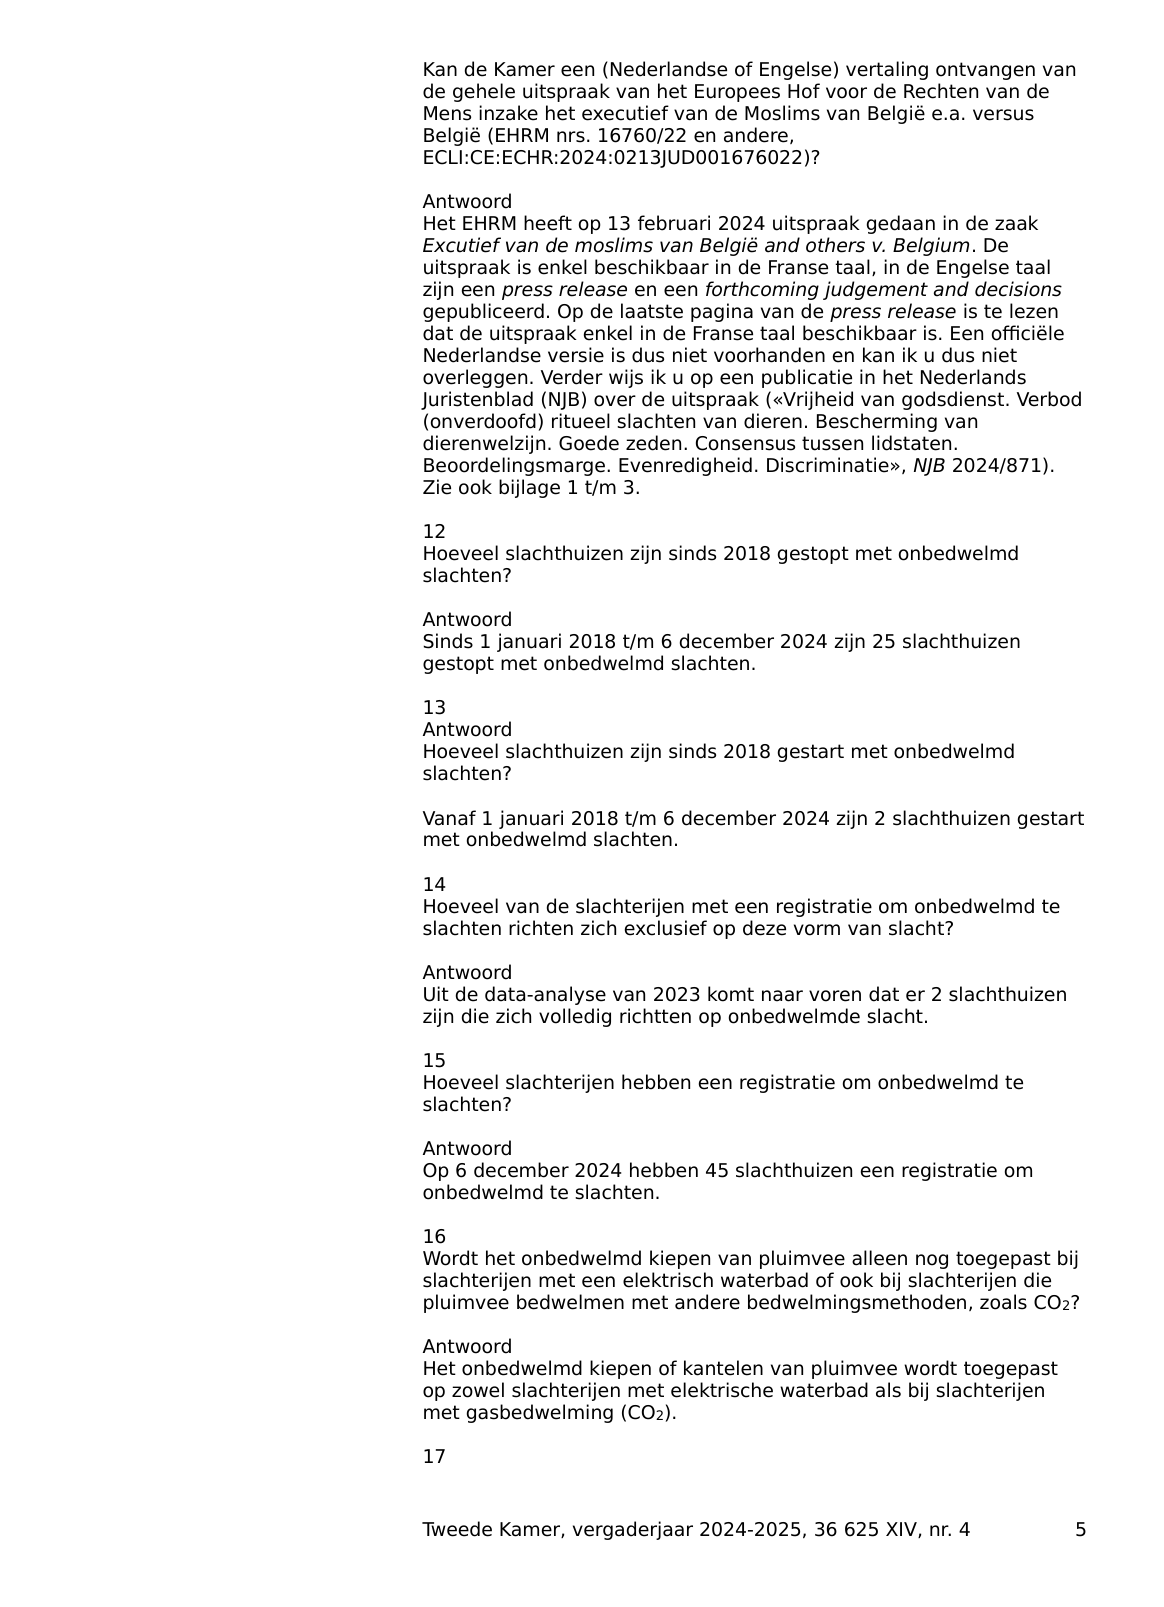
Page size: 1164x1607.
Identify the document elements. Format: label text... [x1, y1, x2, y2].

text Antwoord [422, 1138, 1087, 1160]
text 16 [422, 1226, 1087, 1248]
text 12 [422, 521, 1087, 543]
text 15 [422, 1050, 1087, 1072]
text Hoeveel van de slachterijen met een registratie om onbedwelmd te slachten richten zich exclusief op deze vorm van slacht? [422, 896, 1087, 939]
text 14 [422, 873, 1087, 896]
text Antwoord [422, 1336, 1087, 1358]
text 17 [422, 1446, 1087, 1468]
text Uit de data-analyse van 2023 komt naar voren dat er 2 slachthuizen zijn die zich volledig richtten op onbedwelmde slacht. [422, 984, 1087, 1028]
text Wordt het onbedwelmd kiepen van pluimvee alleen nog toegepast bij slachterijen met een elektrisch waterbad of ook bij slachterijen die pluimvee bedwelmen met andere bedwelmingsmethoden, zoals CO2? [422, 1248, 1087, 1314]
text Op 6 december 2024 hebben 45 slachthuizen een registratie om onbedwelmd te slachten. [422, 1160, 1087, 1204]
text 13 [422, 697, 1087, 719]
text Hoeveel slachthuizen zijn sinds 2018 gestart met onbedwelmd slachten? [422, 741, 1087, 785]
text Vanaf 1 januari 2018 t/m 6 december 2024 zijn 2 slachthuizen gestart met onbedwelmd slachten. [422, 807, 1087, 851]
text Antwoord [422, 719, 1087, 741]
text Hoeveel slachterijen hebben een registratie om onbedwelmd te slachten? [422, 1072, 1087, 1116]
text Sinds 1 januari 2018 t/m 6 december 2024 zijn 25 slachthuizen gestopt met onbedwelmd slachten. [422, 631, 1087, 675]
text Kan de Kamer een (Nederlandse of Engelse) vertaling ontvangen van de gehele uitspraak van het Europees Hof voor de Rechten van de Mens inzake het executief van de Moslims van België e.a. versus België (EHRM nrs. 16760/22 en andere, ECLI:CE:ECHR:2024:0213JUD001676022)? [422, 59, 1087, 169]
text Antwoord [422, 962, 1087, 984]
text Het EHRM heeft op 13 februari 2024 uitspraak gedaan in de zaak Excutief van de moslims van België and others v. Belgium. De uitspraak is enkel beschikbaar in de Franse taal, in de Engelse taal zijn een press release en een forthcoming judgement and decisions gepubliceerd. Op de laatste pagina van de press release is te lezen dat de uitspraak enkel in de Franse taal beschikbaar is. Een officiële Nederlandse versie is dus niet voorhanden en kan ik u dus niet overleggen. Verder wijs ik u op een publicatie in het Nederlands Juristenblad (NJB) over de uitspraak («Vrijheid van godsdienst. Verbod (onverdoofd) ritueel slachten van dieren. Bescherming van dierenwelzijn. Goede zeden. Consensus tussen lidstaten. Beoordelingsmarge. Evenredigheid. Discriminatie», NJB 2024/871). [422, 213, 1087, 477]
text Het onbedwelmd kiepen of kantelen van pluimvee wordt toegepast op zowel slachterijen met elektrische waterbad als bij slachterijen met gasbedwelming (CO2). [422, 1358, 1087, 1424]
text Antwoord [422, 191, 1087, 213]
text Antwoord [422, 609, 1087, 631]
text Zie ook bijlage 1 t/m 3. [422, 477, 1087, 499]
text Hoeveel slachthuizen zijn sinds 2018 gestopt met onbedwelmd slachten? [422, 543, 1087, 587]
